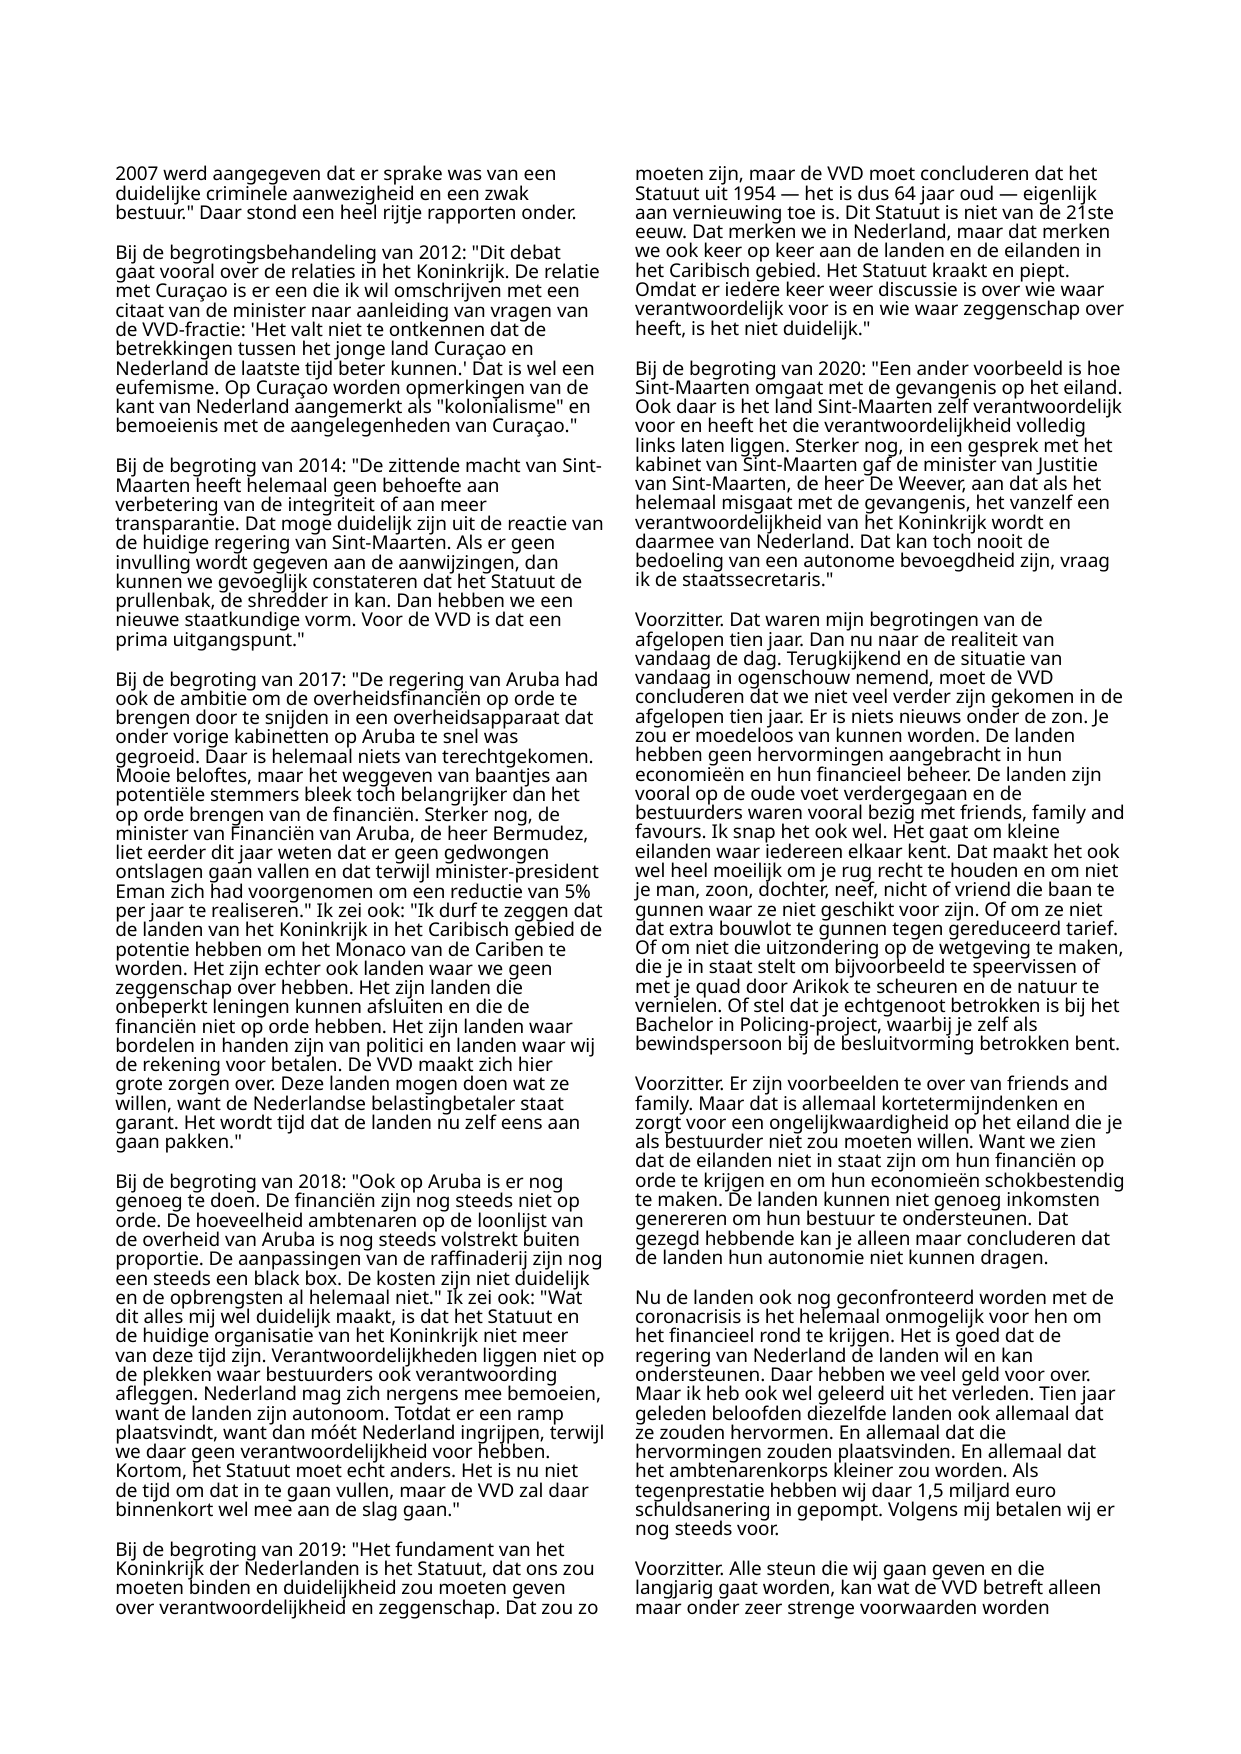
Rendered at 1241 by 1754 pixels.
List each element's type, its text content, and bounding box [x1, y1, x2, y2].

text Nu de landen ook nog geconfronteerd worden met de coronacrisis is het helemaal onmogelijk voor hen om het financieel rond te krijgen. Het is goed dat de regering van Nederland de landen wil en kan ondersteunen. Daar hebben we veel geld voor over. Maar ik heb ook wel geleerd uit het verleden. Tien jaar geleden beloofden diezelfde landen ook allemaal dat ze zouden hervormen. En allemaal dat die hervormingen zouden plaatsvinden. En allemaal dat het ambtenarenkorps kleiner zou worden. Als tegenprestatie hebben wij daar 1,5 miljard euro schuldsanering in gepompt. Volgens mij betalen wij er nog steeds voor. [635, 1289, 1125, 1539]
text Voorzitter. Dat waren mijn begrotingen van de afgelopen tien jaar. Dan nu naar de realiteit van vandaag de dag. Terugkijkend en de situatie van vandaag in ogenschouw nemend, moet de VVD concluderen dat we niet veel verder zijn gekomen in de afgelopen tien jaar. Er is niets nieuws onder de zon. Je zou er moedeloos van kunnen worden. De landen hebben geen hervormingen aangebracht in hun economieën en hun financieel beheer. De landen zijn vooral op de oude voet verdergegaan en de bestuurders waren vooral bezig met friends, family and favours. Ik snap het ook wel. Het gaat om kleine eilanden waar iedereen elkaar kent. Dat maakt het ook wel heel moeilijk om je rug recht te houden en om niet je man, zoon, dochter, neef, nicht of vriend die baan te gunnen waar ze niet geschikt voor zijn. Of om ze niet dat extra bouwlot te gunnen tegen gereduceerd tarief. Of om niet die uitzondering op de wetgeving te maken, die je in staat stelt om bijvoorbeeld te speervissen of met je quad door Arikok te scheuren en de natuur te vernielen. Of stel dat je echtgenoot betrokken is bij het Bachelor in Policing-project, waarbij je zelf als bewindspersoon bij de besluitvorming betrokken bent. [635, 611, 1125, 1055]
text Voorzitter. Er zijn voorbeelden te over van friends and family. Maar dat is allemaal kortetermijndenken en zorgt voor een ongelijkwaardigheid op het eiland die je als bestuurder niet zou moeten willen. Want we zien dat de eilanden niet in staat zijn om hun financiën op orde te krijgen en om hun economieën schokbestendig te maken. De landen kunnen niet genoeg inkomsten genereren om hun bestuur te ondersteunen. Dat gezegd hebbende kan je alleen maar concluderen dat de landen hun autonomie niet kunnen dragen. [635, 1075, 1125, 1268]
text 2007 werd aangegeven dat er sprake was van een duidelijke criminele aanwezigheid en een zwak bestuur." Daar stond een heel rijtje rapporten onder. [115, 165, 605, 223]
text Bij de begroting van 2019: "Het fundament van het Koninkrijk der Nederlanden is het Statuut, dat ons zou moeten binden en duidelijkheid zou moeten geven over verantwoordelijkheid en zeggenschap. Dat zou zo [115, 1541, 605, 1618]
text Bij de begrotingsbehandeling van 2012: "Dit debat gaat vooral over de relaties in het Koninkrijk. De relatie met Curaçao is er een die ik wil omschrijven met een citaat van de minister naar aanleiding van vragen van de VVD-fractie: 'Het valt niet te ontkennen dat de betrekkingen tussen het jonge land Curaçao en Nederland de laatste tijd beter kunnen.' Dat is wel een eufemisme. Op Curaçao worden opmerkingen van de kant van Nederland aangemerkt als "kolonialisme" en bemoeienis met de aangelegenheden van Curaçao." [115, 244, 605, 437]
text Voorzitter. Alle steun die wij gaan geven en die langjarig gaat worden, kan wat de VVD betreft alleen maar onder zeer strenge voorwaarden worden [635, 1560, 1125, 1618]
text Bij de begroting van 2014: "De zittende macht van Sint-Maarten heeft helemaal geen behoefte aan verbetering van de integriteit of aan meer transparantie. Dat moge duidelijk zijn uit de reactie van de huidige regering van Sint-Maarten. Als er geen invulling wordt gegeven aan de aanwijzingen, dan kunnen we gevoeglijk constateren dat het Statuut de prullenbak, de shredder in kan. Dan hebben we een nieuwe staatkundige vorm. Voor de VVD is dat een prima uitgangspunt." [115, 457, 605, 650]
text moeten zijn, maar de VVD moet concluderen dat het Statuut uit 1954 — het is dus 64 jaar oud — eigenlijk aan vernieuwing toe is. Dit Statuut is niet van de 21ste eeuw. Dat merken we in Nederland, maar dat merken we ook keer op keer aan de landen en de eilanden in het Caribisch gebied. Het Statuut kraakt en piept. Omdat er iedere keer weer discussie is over wie waar verantwoordelijk voor is en wie waar zeggenschap over heeft, is het niet duidelijk." [635, 165, 1125, 339]
text Bij de begroting van 2018: "Ook op Aruba is er nog genoeg te doen. De financiën zijn nog steeds niet op orde. De hoeveelheid ambtenaren op de loonlijst van de overheid van Aruba is nog steeds volstrekt buiten proportie. De aanpassingen van de raffinaderij zijn nog een steeds een black box. De kosten zijn niet duidelijk en de opbrengsten al helemaal niet." Ik zei ook: "Wat dit alles mij wel duidelijk maakt, is dat het Statuut en de huidige organisatie van het Koninkrijk niet meer van deze tijd zijn. Verantwoordelijkheden liggen niet op de plekken waar bestuurders ook verantwoording afleggen. Nederland mag zich nergens mee bemoeien, want de landen zijn autonoom. Totdat er een ramp plaatsvindt, want dan móét Nederland ingrijpen, terwijl we daar geen verantwoordelijkheid voor hebben. Kortom, het Statuut moet echt anders. Het is nu niet de tijd om dat in te gaan vullen, maar de VVD zal daar binnenkort wel mee aan de slag gaan." [115, 1173, 605, 1520]
text Bij de begroting van 2020: "Een ander voorbeeld is hoe Sint-Maarten omgaat met de gevangenis op het eiland. Ook daar is het land Sint-Maarten zelf verantwoordelijk voor en heeft het die verantwoordelijkheid volledig links laten liggen. Sterker nog, in een gesprek met het kabinet van Sint-Maarten gaf de minister van Justitie van Sint-Maarten, de heer De Weever, aan dat als het helemaal misgaat met de gevangenis, het vanzelf een verantwoordelijkheid van het Koninkrijk wordt en daarmee van Nederland. Dat kan toch nooit de bedoeling van een autonome bevoegdheid zijn, vraag ik de staatssecretaris." [635, 359, 1125, 591]
text Bij de begroting van 2017: "De regering van Aruba had ook de ambitie om de overheidsfinanciën op orde te brengen door te snijden in een overheidsapparaat dat onder vorige kabinetten op Aruba te snel was gegroeid. Daar is helemaal niets van terechtgekomen. Mooie beloftes, maar het weggeven van baantjes aan potentiële stemmers bleek toch belangrijker dan het op orde brengen van de financiën. Sterker nog, de minister van Financiën van Aruba, de heer Bermudez, liet eerder dit jaar weten dat er geen gedwongen ontslagen gaan vallen en dat terwijl minister-president Eman zich had voorgenomen om een reductie van 5% per jaar te realiseren." Ik zei ook: "Ik durf te zeggen dat de landen van het Koninkrijk in het Caribisch gebied de potentie hebben om het Monaco van de Cariben te worden. Het zijn echter ook landen waar we geen zeggenschap over hebben. Het zijn landen die onbeperkt leningen kunnen afsluiten en die de financiën niet op orde hebben. Het zijn landen waar bordelen in handen zijn van politici en landen waar wij de rekening voor betalen. De VVD maakt zich hier grote zorgen over. Deze landen mogen doen wat ze willen, want de Nederlandse belastingbetaler staat garant. Het wordt tijd dat de landen nu zelf eens aan gaan pakken." [115, 671, 605, 1152]
